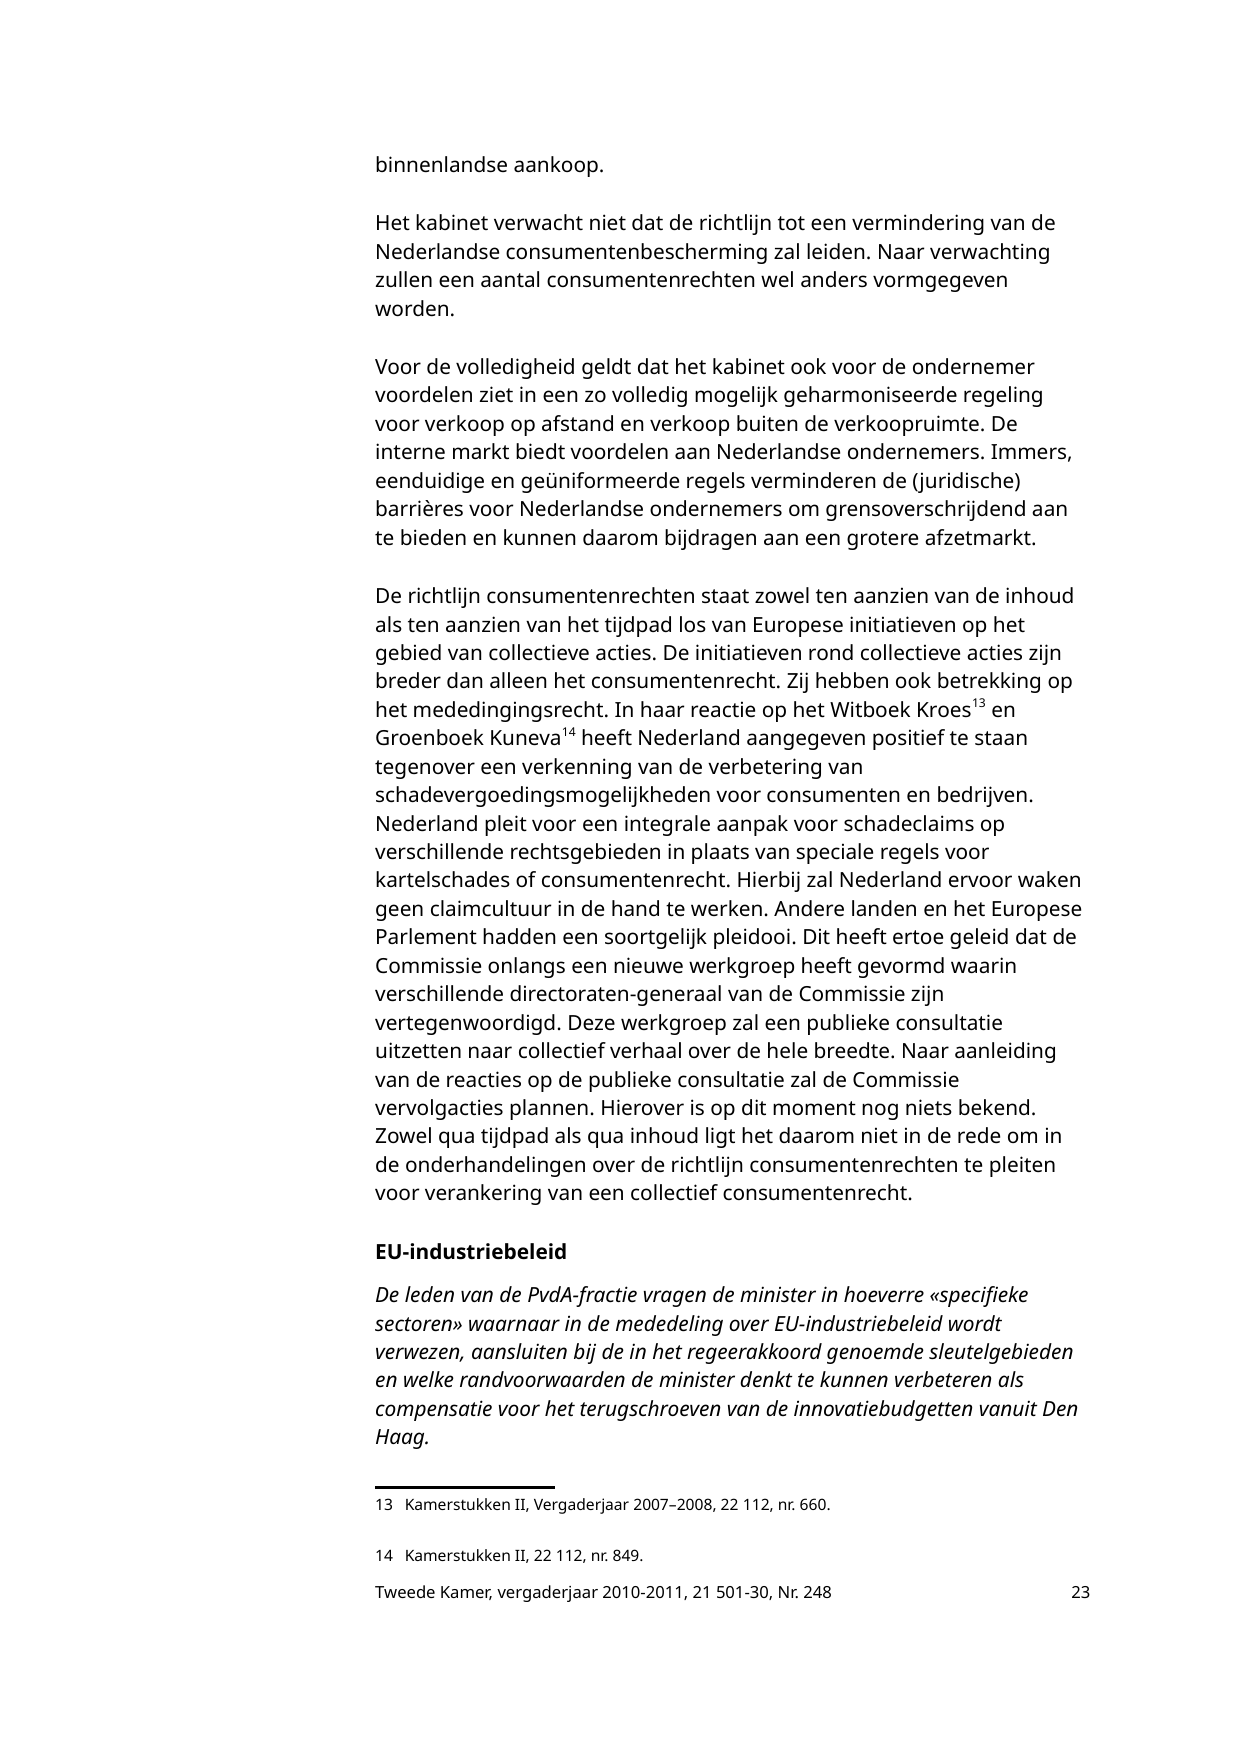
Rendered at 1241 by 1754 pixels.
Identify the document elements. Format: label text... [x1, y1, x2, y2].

text Het kabinet verwacht niet dat de richtlijn tot een vermindering van de Nederlandse consumentenbescherming zal leiden. Naar verwachting zullen een aantal consumentenrechten wel anders vormgegeven worden. [375, 208, 1090, 322]
text EU-industriebeleid [375, 1237, 1090, 1265]
text De richtlijn consumentenrechten staat zowel ten aanzien van de inhoud als ten aanzien van het tijdpad los van Europese initiatieven op het gebied van collectieve acties. De initiatieven rond collectieve acties zijn breder dan alleen het consumentenrecht. Zij hebben ook betrekking op het mededingingsrecht. In haar reactie op het Witboek Kroes en Groenboek Kuneva heeft Nederland aangegeven positief te staan tegenover een verkenning van de verbetering van schadevergoedingsmogelijkheden voor consumenten en bedrijven. Nederland pleit voor een integrale aanpak voor schadeclaims op verschillende rechtsgebieden in plaats van speciale regels voor kartelschades of consumentenrecht. Hierbij zal Nederland ervoor waken geen claimcultuur in de hand te werken. Andere landen en het Europese Parlement hadden een soortgelijk pleidooi. Dit heeft ertoe geleid dat de Commissie onlangs een nieuwe werkgroep heeft gevormd waarin verschillende directoraten-generaal van de Commissie zijn vertegenwoordigd. Deze werkgroep zal een publieke consultatie uitzetten naar collectief verhaal over de hele breedte. Naar aanleiding van de reacties op de publieke consultatie zal de Commissie vervolgacties plannen. Hierover is op dit moment nog niets bekend. Zowel qua tijdpad als qua inhoud ligt het daarom niet in de rede om in de onderhandelingen over de richtlijn consumentenrechten te pleiten voor verankering van een collectief consumentenrecht. [375, 581, 1090, 1207]
text De leden van de PvdA-fractie vragen de minister in hoeverre «specifieke sectoren» waarnaar in de mededeling over EU-industriebeleid wordt verwezen, aansluiten bij de in het regeerakkoord genoemde sleutelgebieden en welke randvoorwaarden de minister denkt te kunnen verbeteren als compensatie voor het terugschroeven van de innovatiebudgetten vanuit Den Haag. [375, 1280, 1090, 1451]
text Kamerstukken II, Vergaderjaar 2007–2008, 22 112, nr. 660. [375, 1479, 1090, 1508]
text binnenlandse aankoop. [375, 150, 1090, 178]
text Voor de volledigheid geldt dat het kabinet ook voor de ondernemer voordelen ziet in een zo volledig mogelijk geharmoniseerde regeling voor verkoop op afstand en verkoop buiten de verkoopruimte. De interne markt biedt voordelen aan Nederlandse ondernemers. Immers, eenduidige en geüniformeerde regels verminderen de (juridische) barrières voor Nederlandse ondernemers om grensoverschrijdend aan te bieden en kunnen daarom bijdragen aan een grotere afzetmarkt. [375, 352, 1090, 551]
text Kamerstukken II, 22 112, nr. 849. [375, 1538, 1090, 1566]
